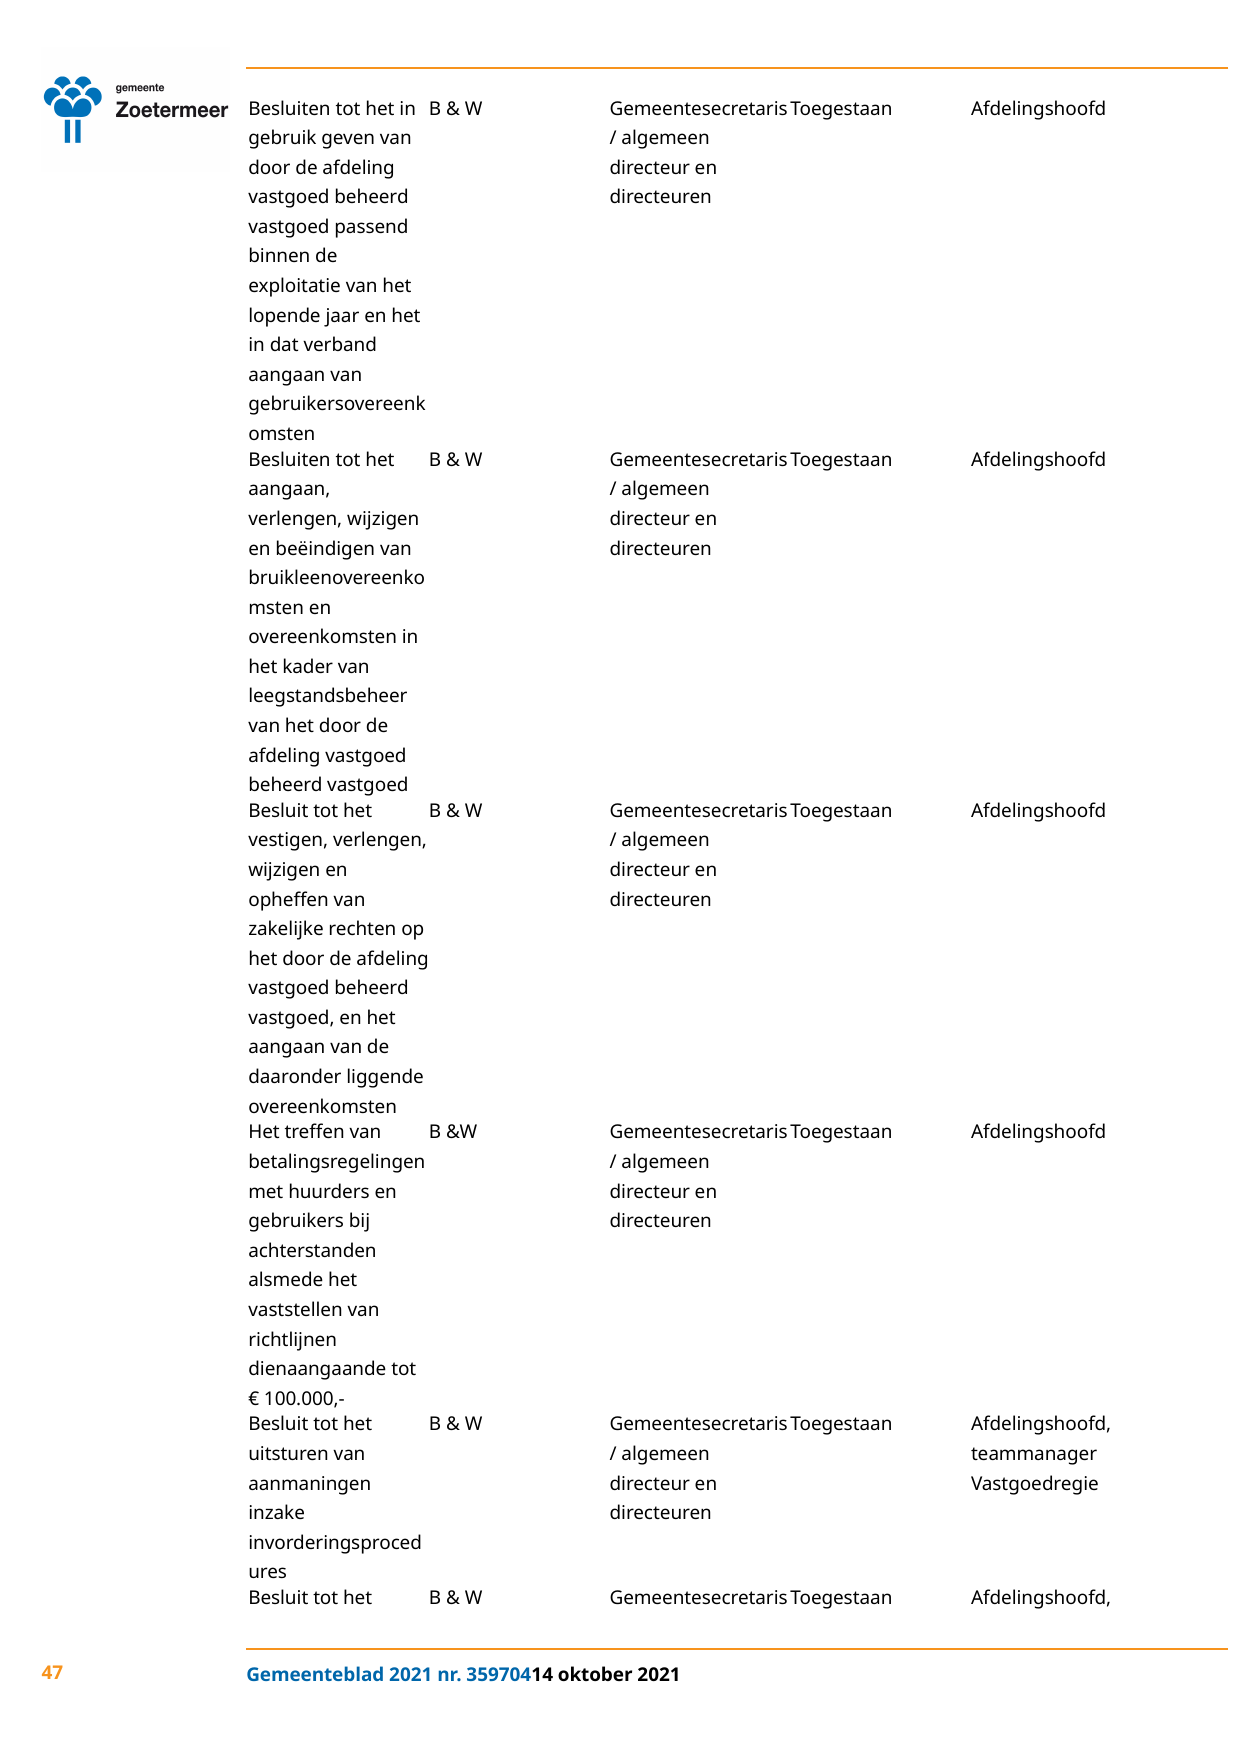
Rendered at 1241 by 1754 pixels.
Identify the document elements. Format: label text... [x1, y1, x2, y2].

table_cell B & W [429, 446, 609, 797]
table_cell Gemeentesecretaris/ algemeen directeur en directeuren [609, 1119, 790, 1411]
table_cell Afdelingshoofd, teammanager Vastgoedregie [971, 1411, 1152, 1584]
table_cell Toegestaan [790, 797, 971, 1119]
table_cell Besluit tot het vestigen, verlengen, wijzigen en opheffen van zakelijke rechten op het door de afdeling vastgoed beheerd vastgoed, en het aangaan van de daaronder liggende overeenkomsten [248, 797, 429, 1119]
table_cell Gemeentesecretaris [609, 1584, 790, 1610]
table_cell Gemeentesecretaris/ algemeen directeur en directeuren [609, 797, 790, 1119]
table_cell Toegestaan [790, 1119, 971, 1411]
table_cell Afdelingshoofd, [971, 1584, 1152, 1610]
table_cell B & W [429, 1411, 609, 1584]
table_cell Afdelingshoofd [971, 797, 1152, 1119]
table_cell Besluiten tot het aangaan, verlengen, wijzigen en beëindigen van bruikleenovereenkomsten en overeenkomsten in het kader van leegstandsbeheer van het door de afdeling vastgoed beheerd vastgoed [248, 446, 429, 797]
table_cell Toegestaan [790, 1411, 971, 1584]
table_cell B & W [429, 95, 609, 446]
table_cell Toegestaan [790, 446, 971, 797]
table_cell B & W [429, 797, 609, 1119]
table_cell B & W [429, 1584, 609, 1610]
table_cell Besluiten tot het in gebruik geven van door de afdeling vastgoed beheerd vastgoed passend binnen de exploitatie van het lopende jaar en het in dat verband aangaan van gebruikersovereenkomsten [248, 95, 429, 446]
table_cell Toegestaan [790, 1584, 971, 1610]
table_cell B &W [429, 1119, 609, 1411]
table_cell Gemeentesecretaris/ algemeen directeur en directeuren [609, 1411, 790, 1584]
table_cell Besluit tot het [248, 1584, 429, 1610]
table_cell Toegestaan [790, 95, 971, 446]
table_cell Afdelingshoofd [971, 446, 1152, 797]
table_cell Besluit tot het uitsturen van aanmaningen inzake invorderingsprocedures [248, 1411, 429, 1584]
table_cell Het treffen van betalingsregelingen met huurders en gebruikers bij achterstanden alsmede het vaststellen van richtlijnen dienaangaande tot € 100.000,- [248, 1119, 429, 1411]
picture [41, 47, 231, 172]
table_cell Afdelingshoofd [971, 1119, 1152, 1411]
table_cell Afdelingshoofd [971, 95, 1152, 446]
table_cell Gemeentesecretaris/ algemeen directeur en directeuren [609, 446, 790, 797]
table_cell Gemeentesecretaris/ algemeen directeur en directeuren [609, 95, 790, 446]
